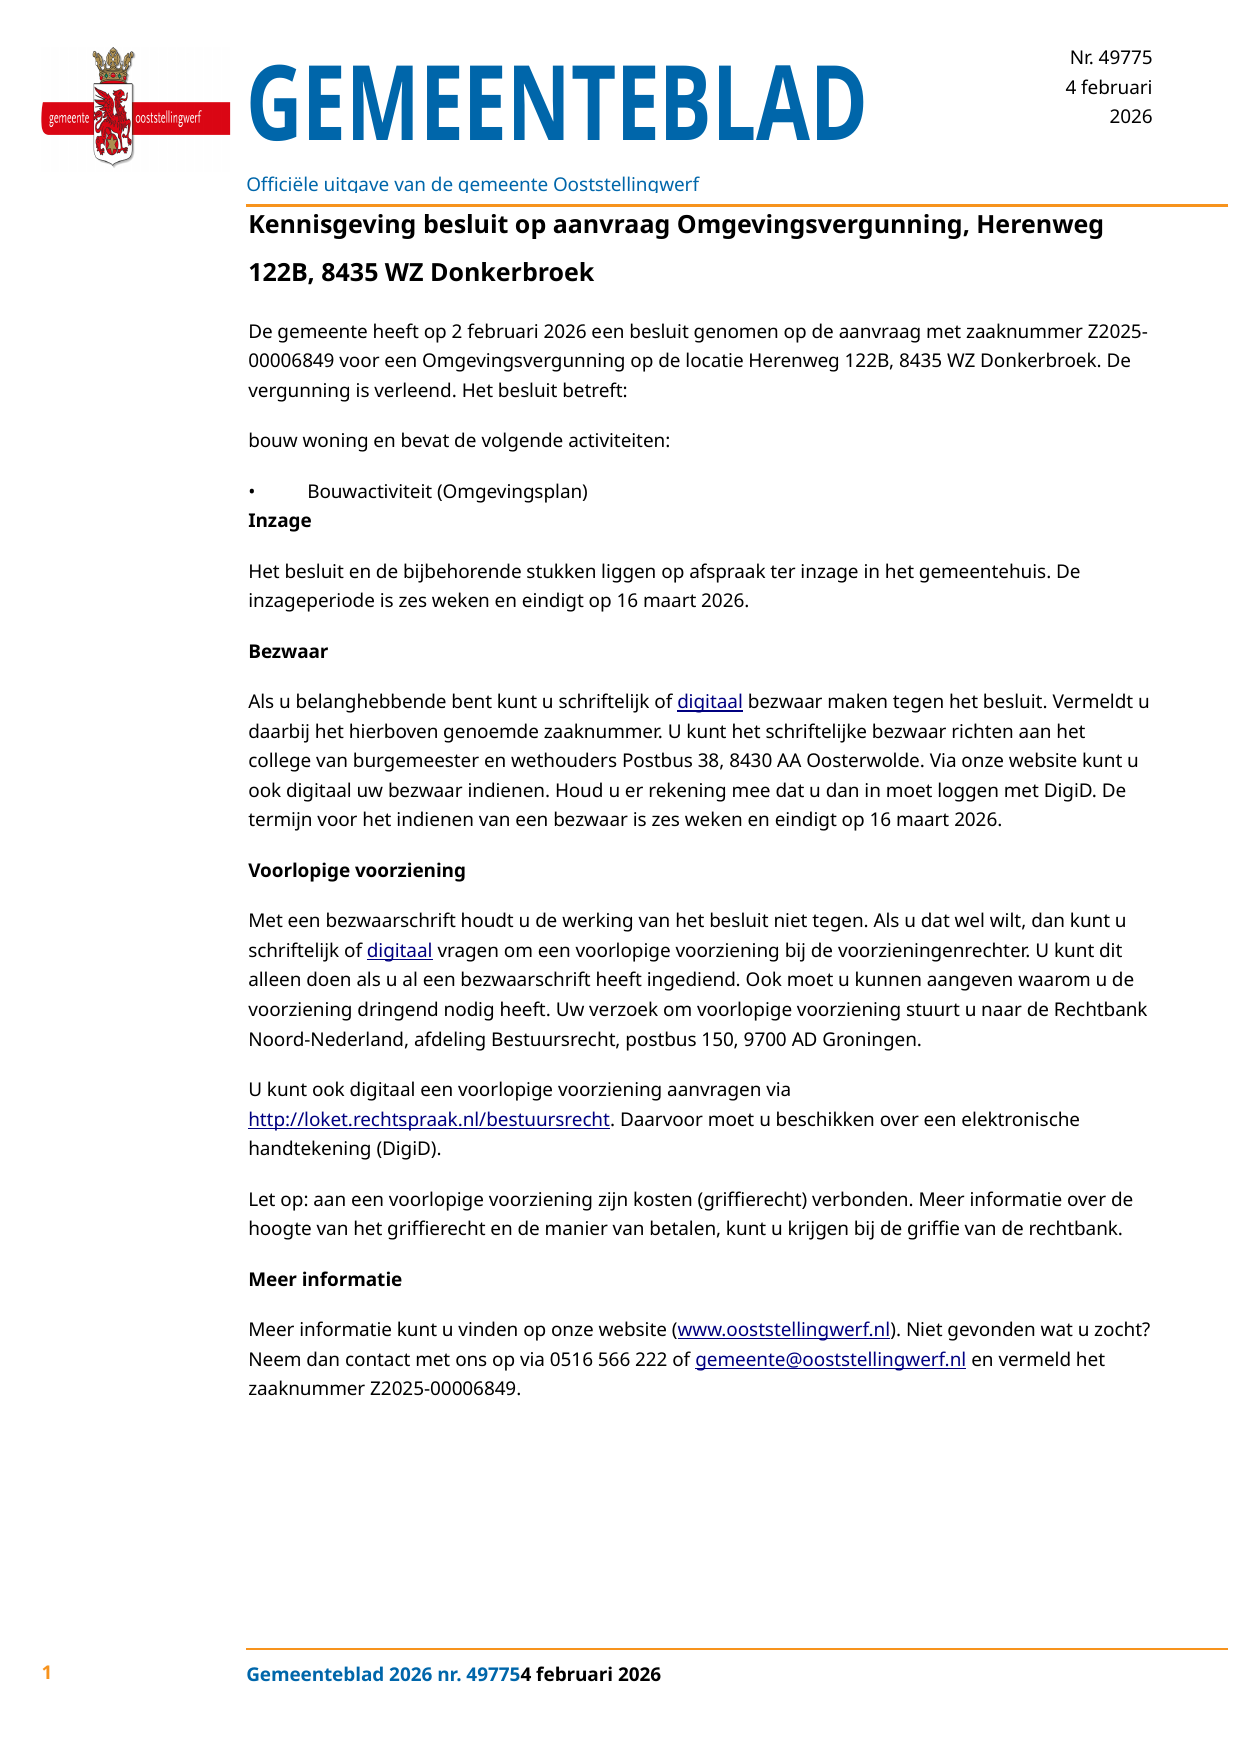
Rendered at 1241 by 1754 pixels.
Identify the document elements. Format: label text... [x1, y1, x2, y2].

text U kunt ook digitaal een voorlopige voorziening aanvragen via http://loket.rechtspraak.nl/bestuursrecht. Daarvoor moet u beschikken over een elektronische handtekening (DigiD). [248, 1076, 1152, 1161]
text Het besluit en de bijbehorende stukken liggen op afspraak ter inzage in het gemeentehuis. De inzageperiode is zes weken en eindigt op 16 maart 2026. [248, 558, 1152, 613]
text Bezwaar [248, 638, 1152, 664]
list Bouwactiviteit (Omgevingsplan) [248, 478, 1152, 504]
text Voorlopige voorziening [248, 857, 1152, 883]
text bouw woning en bevat de volgende activiteiten: [248, 427, 1152, 453]
picture [41, 47, 231, 172]
text Inzage [248, 507, 1152, 533]
text Kennisgeving besluit op aanvraag Omgevingsvergunning, Herenweg 122B, 8435 WZ Donkerbroek [248, 207, 1152, 288]
text De gemeente heeft op 2 februari 2026 een besluit genomen op de aanvraag met zaaknummer Z2025-00006849 voor een Omgevingsvergunning op de locatie Herenweg 122B, 8435 WZ Donkerbroek. De vergunning is verleend. Het besluit betreft: [248, 318, 1152, 403]
text Als u belanghebbende bent kunt u schriftelijk of digitaal bezwaar maken tegen het besluit. Vermeldt u daarbij het hierboven genoemde zaaknummer. U kunt het schriftelijke bezwaar richten aan het college van burgemeester en wethouders Postbus 38, 8430 AA Oosterwolde. Via onze website kunt u ook digitaal uw bezwaar indienen. Houd u er rekening mee dat u dan in moet loggen met DigiD. De termijn voor het indienen van een bezwaar is zes weken en eindigt op 16 maart 2026. [248, 688, 1152, 832]
text Meer informatie [248, 1266, 1152, 1292]
text Meer informatie kunt u vinden op onze website (www.ooststellingwerf.nl). Niet gevonden wat u zocht? Neem dan contact met ons op via 0516 566 222 of gemeente@ooststellingwerf.nl en vermeld het zaaknummer Z2025-00006849. [248, 1316, 1152, 1401]
text Let op: aan een voorlopige voorziening zijn kosten (griffierecht) verbonden. Meer informatie over de hoogte van het griffierecht en de manier van betalen, kunt u krijgen bij de griffie van de rechtbank. [248, 1186, 1152, 1241]
text Met een bezwaarschrift houdt u de werking van het besluit niet tegen. Als u dat wel wilt, dan kunt u schriftelijk of digitaal vragen om een voorlopige voorziening bij de voorzieningenrechter. U kunt dit alleen doen als u al een bezwaarschrift heeft ingediend. Ook moet u kunnen aangeven waarom u de voorziening dringend nodig heeft. Uw verzoek om voorlopige voorziening stuurt u naar de Rechtbank Noord-Nederland, afdeling Bestuursrecht, postbus 150, 9700 AD Groningen. [248, 907, 1152, 1052]
